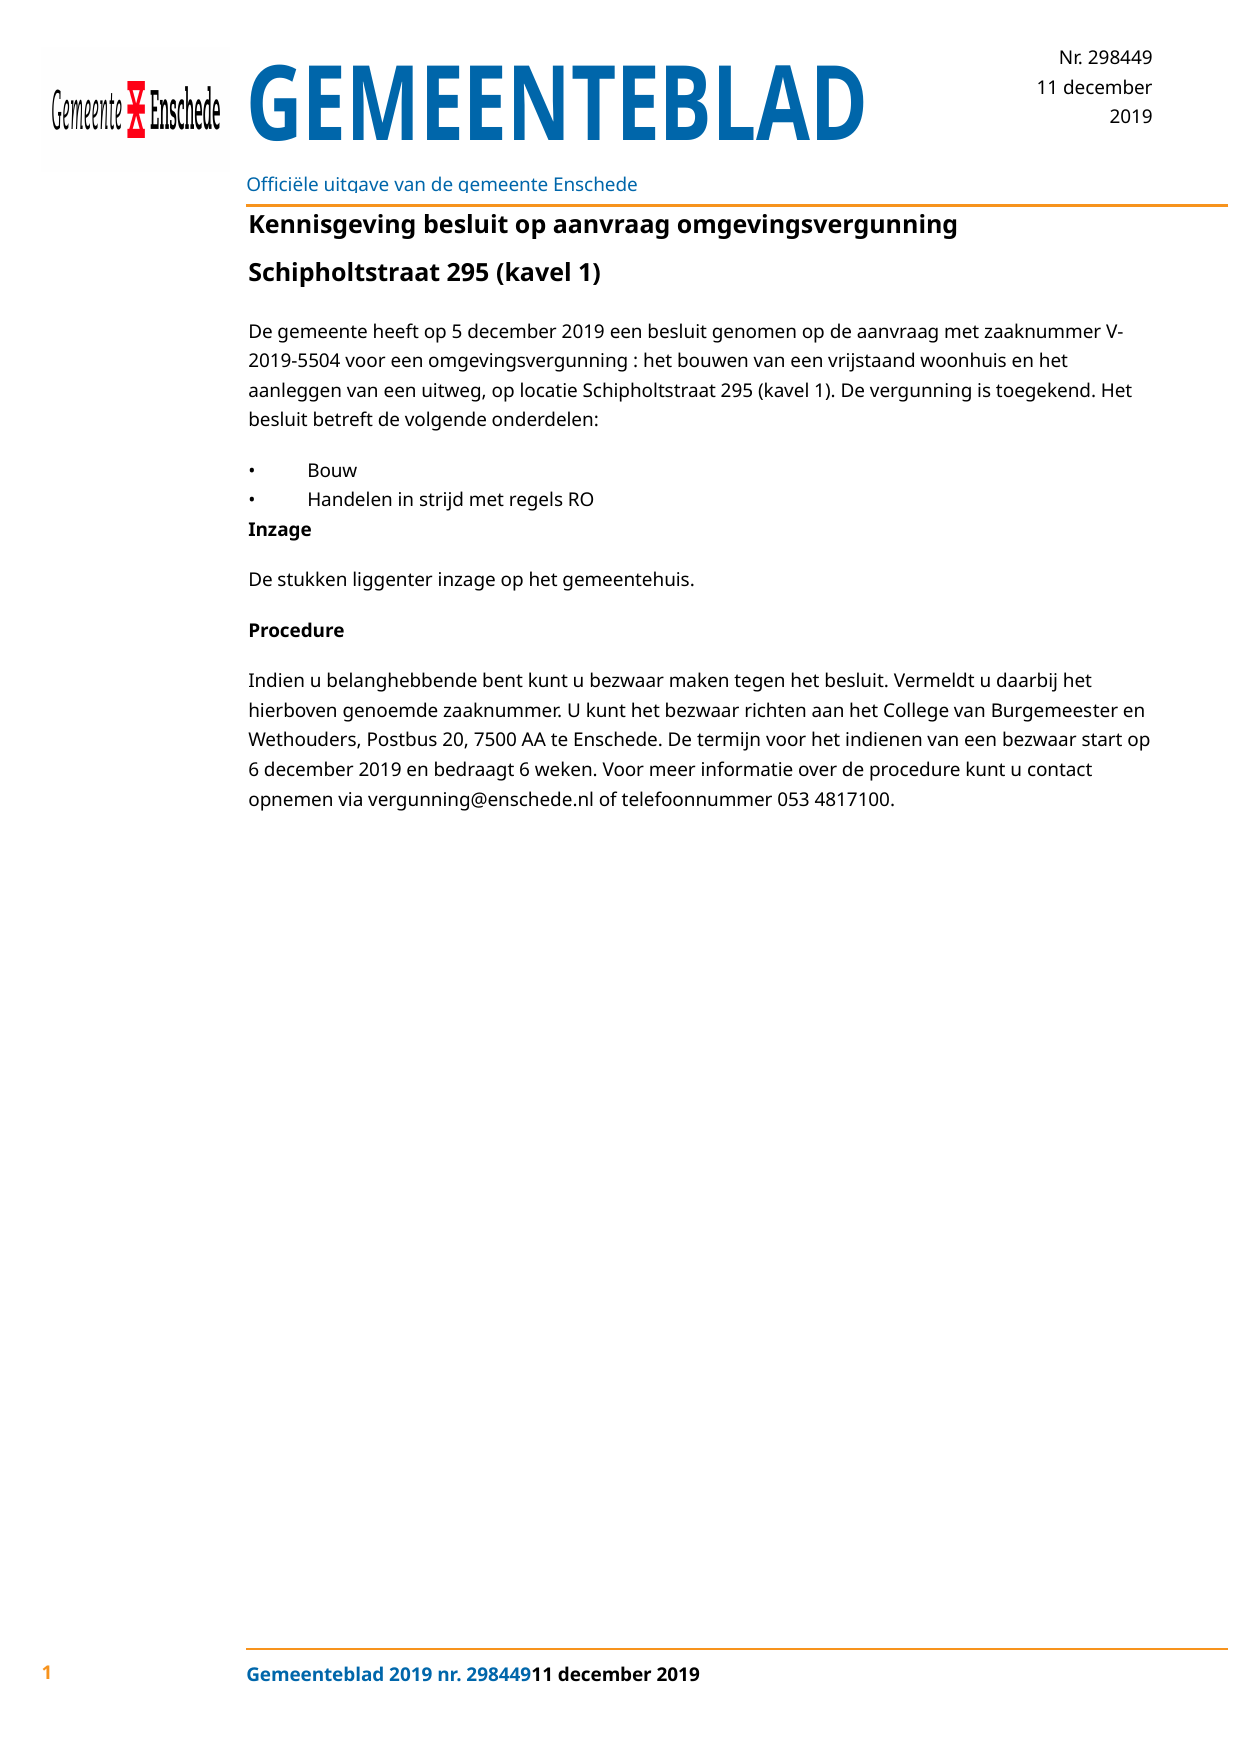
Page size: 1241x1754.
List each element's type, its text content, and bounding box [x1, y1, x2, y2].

picture [41, 47, 231, 172]
list Bouw [248, 457, 1152, 483]
text Inzage [248, 516, 1152, 542]
text De stukken liggenter inzage op het gemeentehuis. [248, 567, 1152, 592]
list Handelen in strijd met regels RO [248, 487, 1152, 512]
text Procedure [248, 617, 1152, 643]
text Kennisgeving besluit op aanvraag omgevingsvergunning Schipholtstraat 295 (kavel 1) [248, 207, 1152, 288]
text De gemeente heeft op 5 december 2019 een besluit genomen op de aanvraag met zaaknummer V-2019-5504 voor een omgevingsvergunning : het bouwen van een vrijstaand woonhuis en het aanleggen van een uitweg, op locatie Schipholtstraat 295 (kavel 1). De vergunning is toegekend. Het besluit betreft de volgende onderdelen: [248, 318, 1152, 432]
text Indien u belanghebbende bent kunt u bezwaar maken tegen het besluit. Vermeldt u daarbij het hierboven genoemde zaaknummer. U kunt het bezwaar richten aan het College van Burgemees­ter en Wethouders, Postbus 20, 7500 AA te Enschede. De termijn voor het indienen van een bezwaar start op 6 december 2019 en bedraagt 6 weken. Voor meer informatie over de procedure kunt u contact opnemen via vergunning@enschede.nl of telefoonnummer 053 4817100. [248, 667, 1152, 812]
